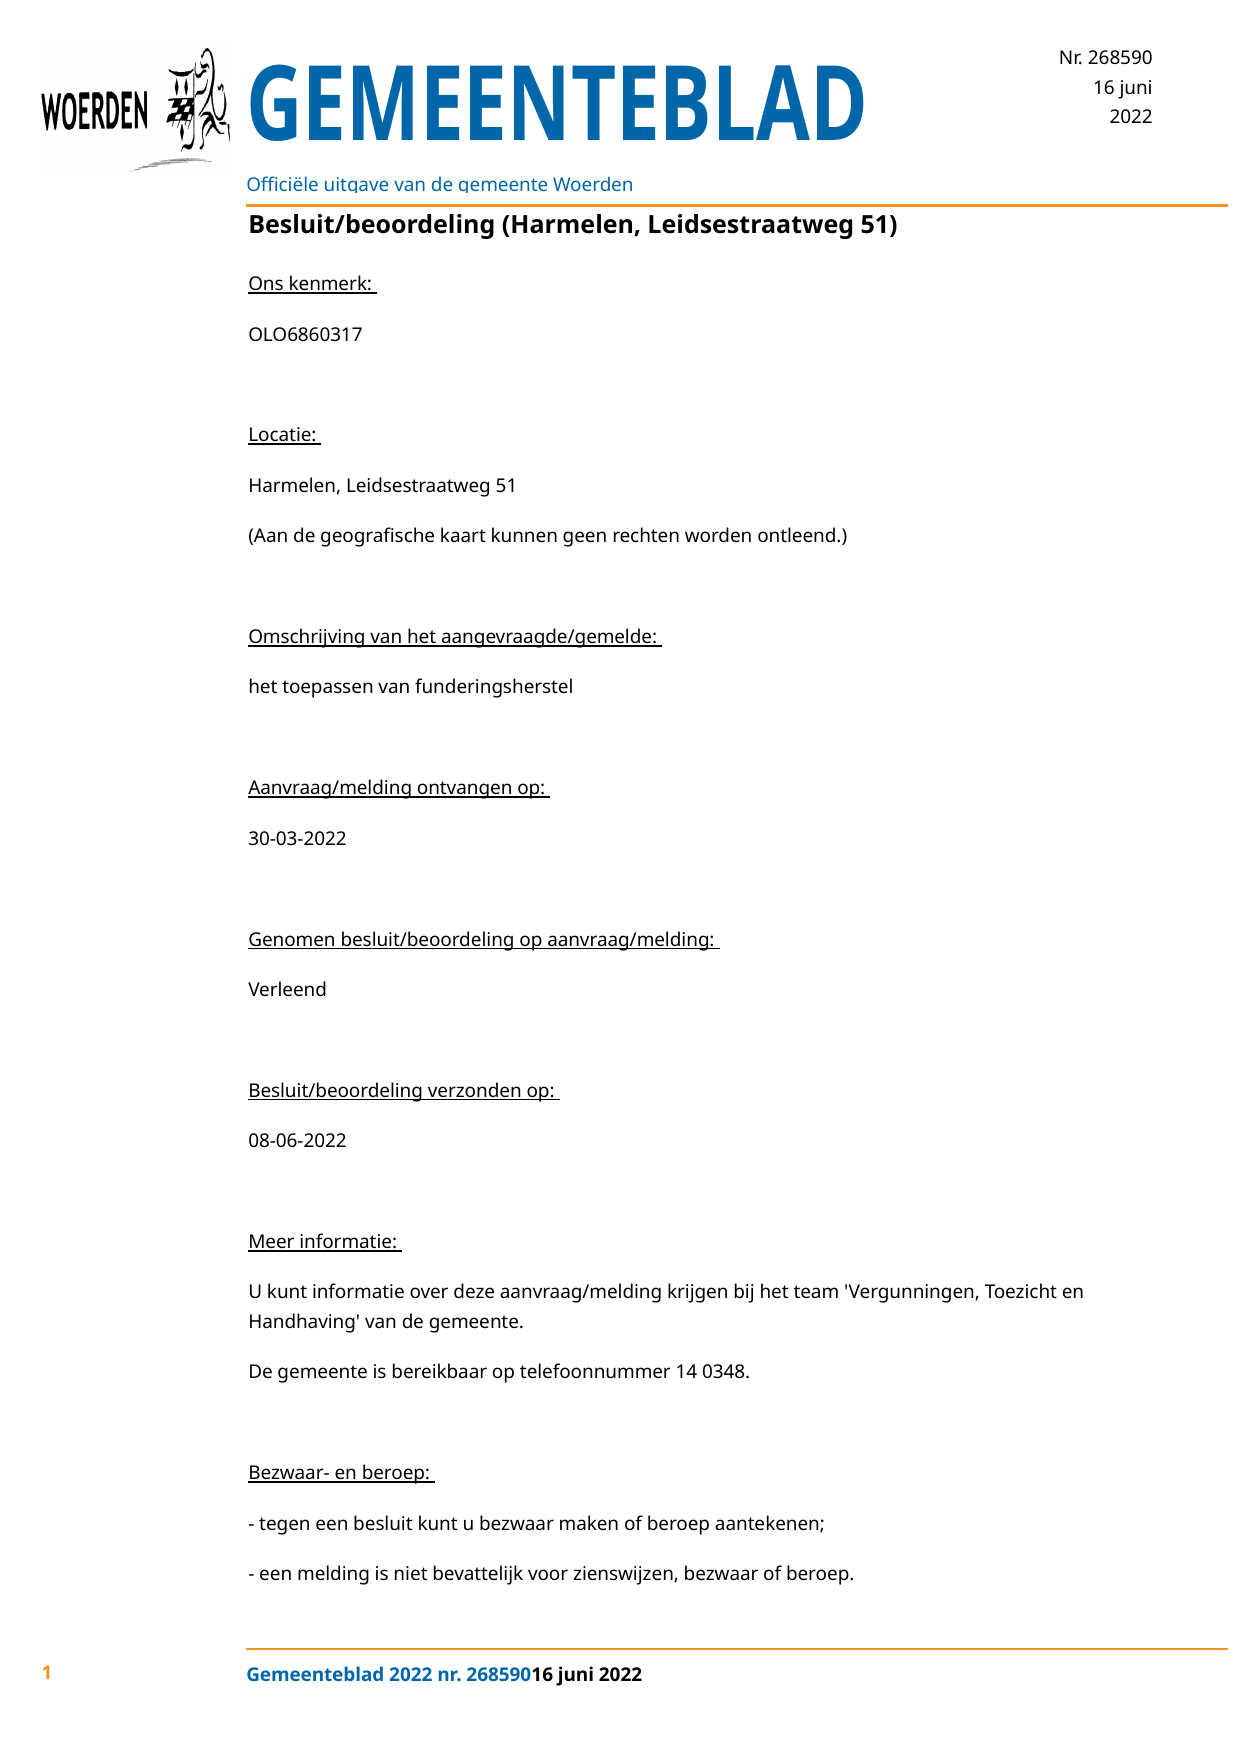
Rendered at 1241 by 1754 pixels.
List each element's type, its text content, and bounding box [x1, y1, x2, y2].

text Meer informatie: [248, 1228, 1152, 1254]
picture [41, 47, 231, 172]
text (Aan de geografische kaart kunnen geen rechten worden ontleend.) [248, 522, 1152, 548]
text Verleend [248, 976, 1152, 1002]
text het toepassen van funderingsherstel [248, 674, 1152, 699]
text Genomen besluit/beoordeling op aanvraag/melding: [248, 926, 1152, 951]
text Besluit/beoordeling verzonden op: [248, 1077, 1152, 1103]
text Ons kenmerk: [248, 270, 1152, 296]
text De gemeente is bereikbaar op telefoonnummer 14 0348. [248, 1359, 1152, 1384]
text 08-06-2022 [248, 1127, 1152, 1153]
text 30-03-2022 [248, 825, 1152, 851]
text Omschrijving van het aangevraagde/gemelde: [248, 623, 1152, 649]
text - een melding is niet bevattelijk voor zienswijzen, bezwaar of beroep. [248, 1560, 1152, 1586]
text U kunt informatie over deze aanvraag/melding krijgen bij het team 'Vergunningen, Toezicht en Handhaving' van de gemeente. [248, 1279, 1152, 1334]
text Bezwaar- en beroep: [248, 1459, 1152, 1485]
text OLO6860317 [248, 321, 1152, 346]
text Aanvraag/melding ontvangen op: [248, 774, 1152, 800]
text Besluit/beoordeling (Harmelen, Leidsestraatweg 51) [248, 207, 1152, 241]
text Locatie: [248, 422, 1152, 447]
text - tegen een besluit kunt u bezwaar maken of beroep aantekenen; [248, 1510, 1152, 1536]
text Harmelen, Leidsestraatweg 51 [248, 472, 1152, 498]
